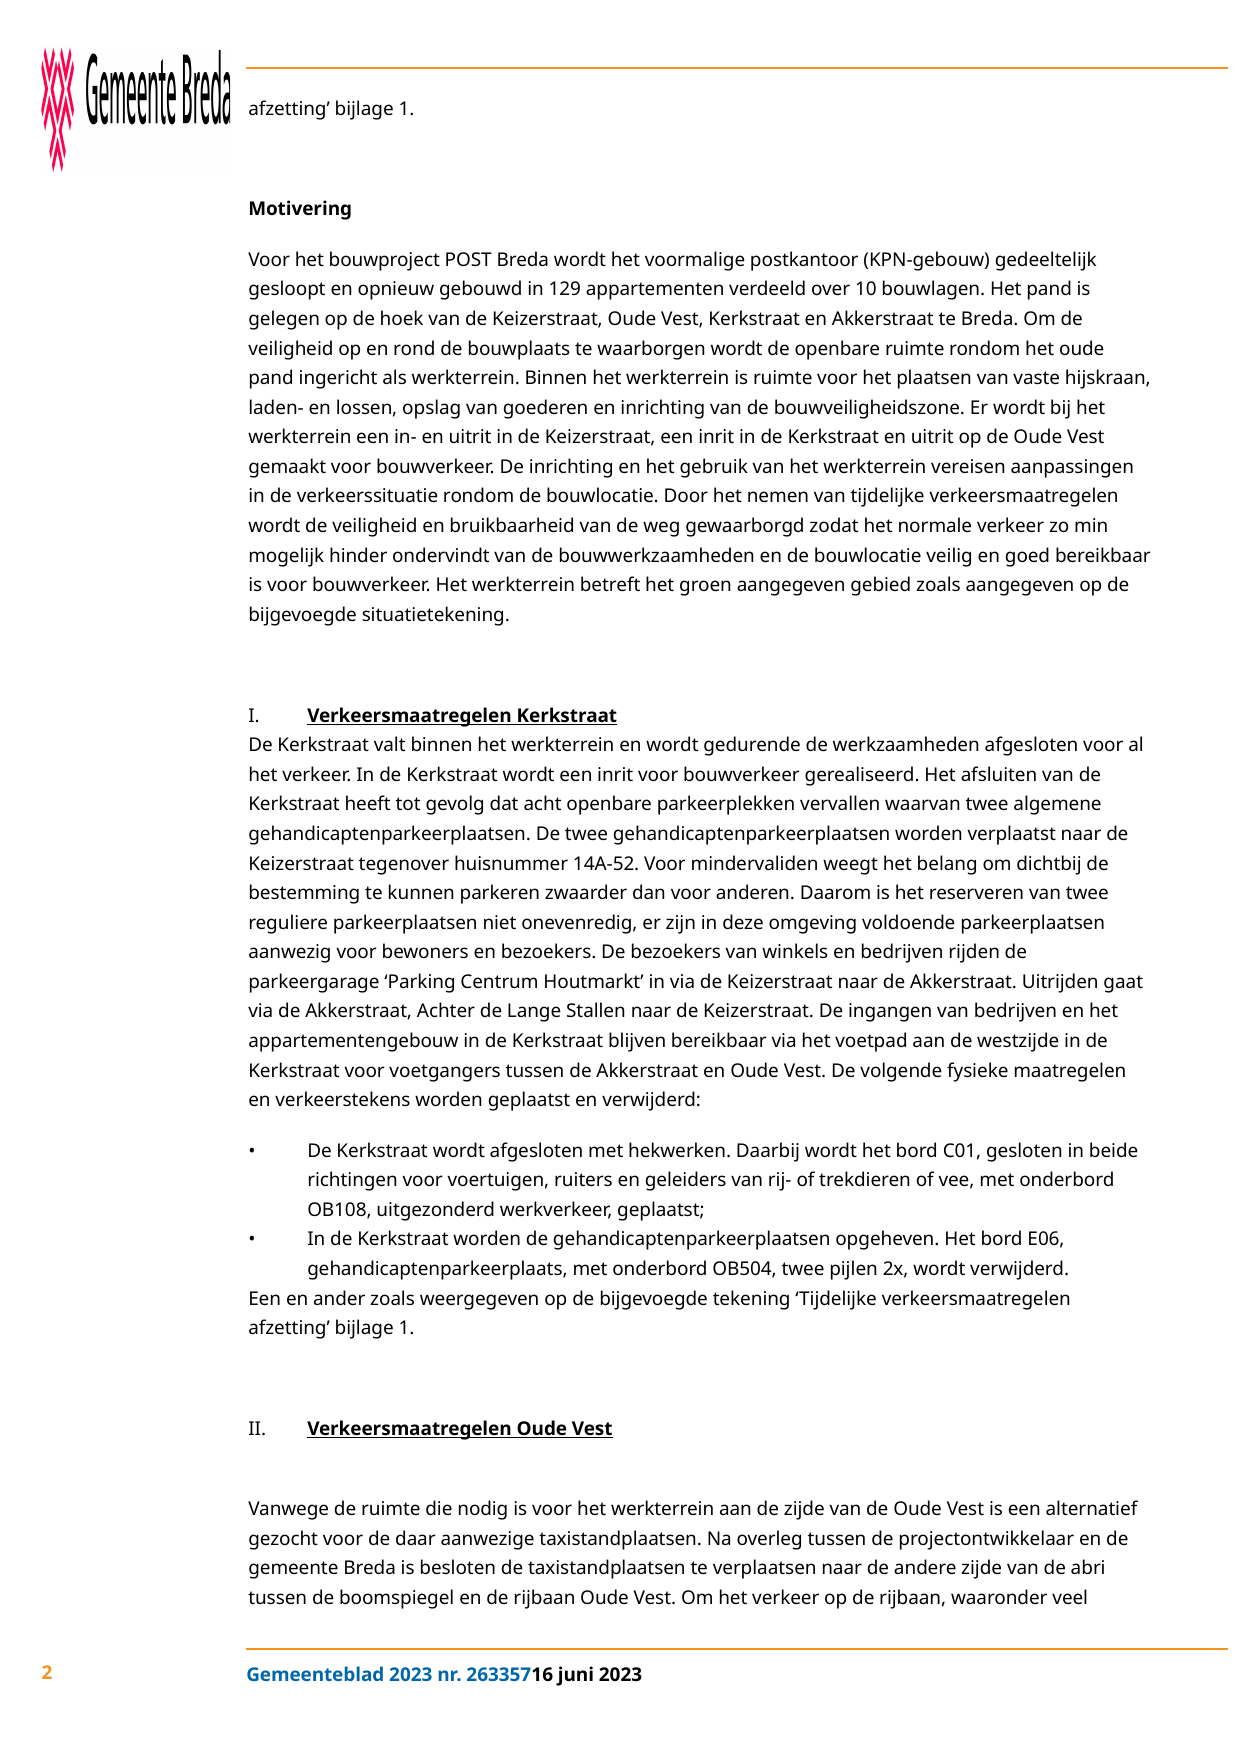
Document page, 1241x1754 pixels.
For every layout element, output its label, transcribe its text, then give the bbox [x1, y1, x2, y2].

text Voor het bouwproject POST Breda wordt het voormalige postkantoor (KPN-gebouw) gedeeltelijk gesloopt en opnieuw gebouwd in 129 appartementen verdeeld over 10 bouwlagen. Het pand is gelegen op de hoek van de Keizerstraat, Oude Vest, Kerkstraat en Akkerstraat te Breda. Om de veiligheid op en rond de bouwplaats te waarborgen wordt de openbare ruimte rondom het oude pand ingericht als werkterrein. Binnen het werkterrein is ruimte voor het plaatsen van vaste hijskraan, laden- en lossen, opslag van goederen en inrichting van de bouwveiligheidszone. Er wordt bij het werkterrein een in- en uitrit in de Keizerstraat, een inrit in de Kerkstraat en uitrit op de Oude Vest gemaakt voor bouwverkeer. De inrichting en het gebruik van het werkterrein vereisen aanpassingen in de verkeerssituatie rondom de bouwlocatie. Door het nemen van tijdelijke verkeersmaatregelen wordt de veiligheid en bruikbaarheid van de weg gewaarborgd zodat het normale verkeer zo min mogelijk hinder ondervindt van de bouwwerkzaamheden en de bouwlocatie veilig en goed bereikbaar is voor bouwverkeer. Het werkterrein betreft het groen aangegeven gebied zoals aangegeven op de bijgevoegde situatietekening. [248, 246, 1152, 627]
text De Kerkstraat valt binnen het werkterrein en wordt gedurende de werkzaamheden afgesloten voor al het verkeer. In de Kerkstraat wordt een inrit voor bouwverkeer gerealiseerd. Het afsluiten van de Kerkstraat heeft tot gevolg dat acht openbare parkeerplekken vervallen waarvan twee algemene gehandicaptenparkeerplaatsen. De twee gehandicaptenparkeerplaatsen worden verplaatst naar de Keizerstraat tegenover huisnummer 14A-52. Voor mindervaliden weegt het belang om dichtbij de bestemming te kunnen parkeren zwaarder dan voor anderen. Daarom is het reserveren van twee reguliere parkeerplaatsen niet onevenredig, er zijn in deze omgeving voldoende parkeerplaatsen aanwezig voor bewoners en bezoekers. De bezoekers van winkels en bedrijven rijden de parkeergarage ‘Parking Centrum Houtmarkt’ in via de Keizerstraat naar de Akkerstraat. Uitrijden gaat via de Akkerstraat, Achter de Lange Stallen naar de Keizerstraat. De ingangen van bedrijven en het appartementengebouw in de Kerkstraat blijven bereikbaar via het voetpad aan de westzijde in de Kerkstraat voor voetgangers tussen de Akkerstraat en Oude Vest. De volgende fysieke maatregelen en verkeerstekens worden geplaatst en verwijderd: [248, 731, 1152, 1112]
list In de Kerkstraat worden de gehandicaptenparkeerplaatsen opgeheven. Het bord E06, gehandicaptenparkeerplaats, met onderbord OB504, twee pijlen 2x, wordt verwijderd. [248, 1226, 1152, 1281]
text afzetting’ bijlage 1. [248, 95, 1152, 121]
list Verkeersmaatregelen Oude Vest [248, 1415, 1152, 1441]
text Een en ander zoals weergegeven op de bijgevoegde tekening ‘Tijdelijke verkeersmaatregelen afzetting’ bijlage 1. [248, 1285, 1152, 1340]
text Motivering [248, 196, 1152, 221]
text Vanwege de ruimte die nodig is voor het werkterrein aan de zijde van de Oude Vest is een alternatief gezocht voor de daar aanwezige taxistandplaatsen. Na overleg tussen de projectontwikkelaar en de gemeente Breda is besloten de taxistandplaatsen te verplaatsen naar de andere zijde van de abri tussen de boomspiegel en de rijbaan Oude Vest. Om het verkeer op de rijbaan, waaronder veel [248, 1495, 1152, 1610]
picture [41, 47, 231, 172]
list Verkeersmaatregelen Kerkstraat [248, 702, 1152, 728]
list De Kerkstraat wordt afgesloten met hekwerken. Daarbij wordt het bord C01, gesloten in beide richtingen voor voertuigen, ruiters en geleiders van rij- of trekdieren of vee, met onderbord OB108, uitgezonderd werkverkeer, geplaatst; [248, 1137, 1152, 1222]
